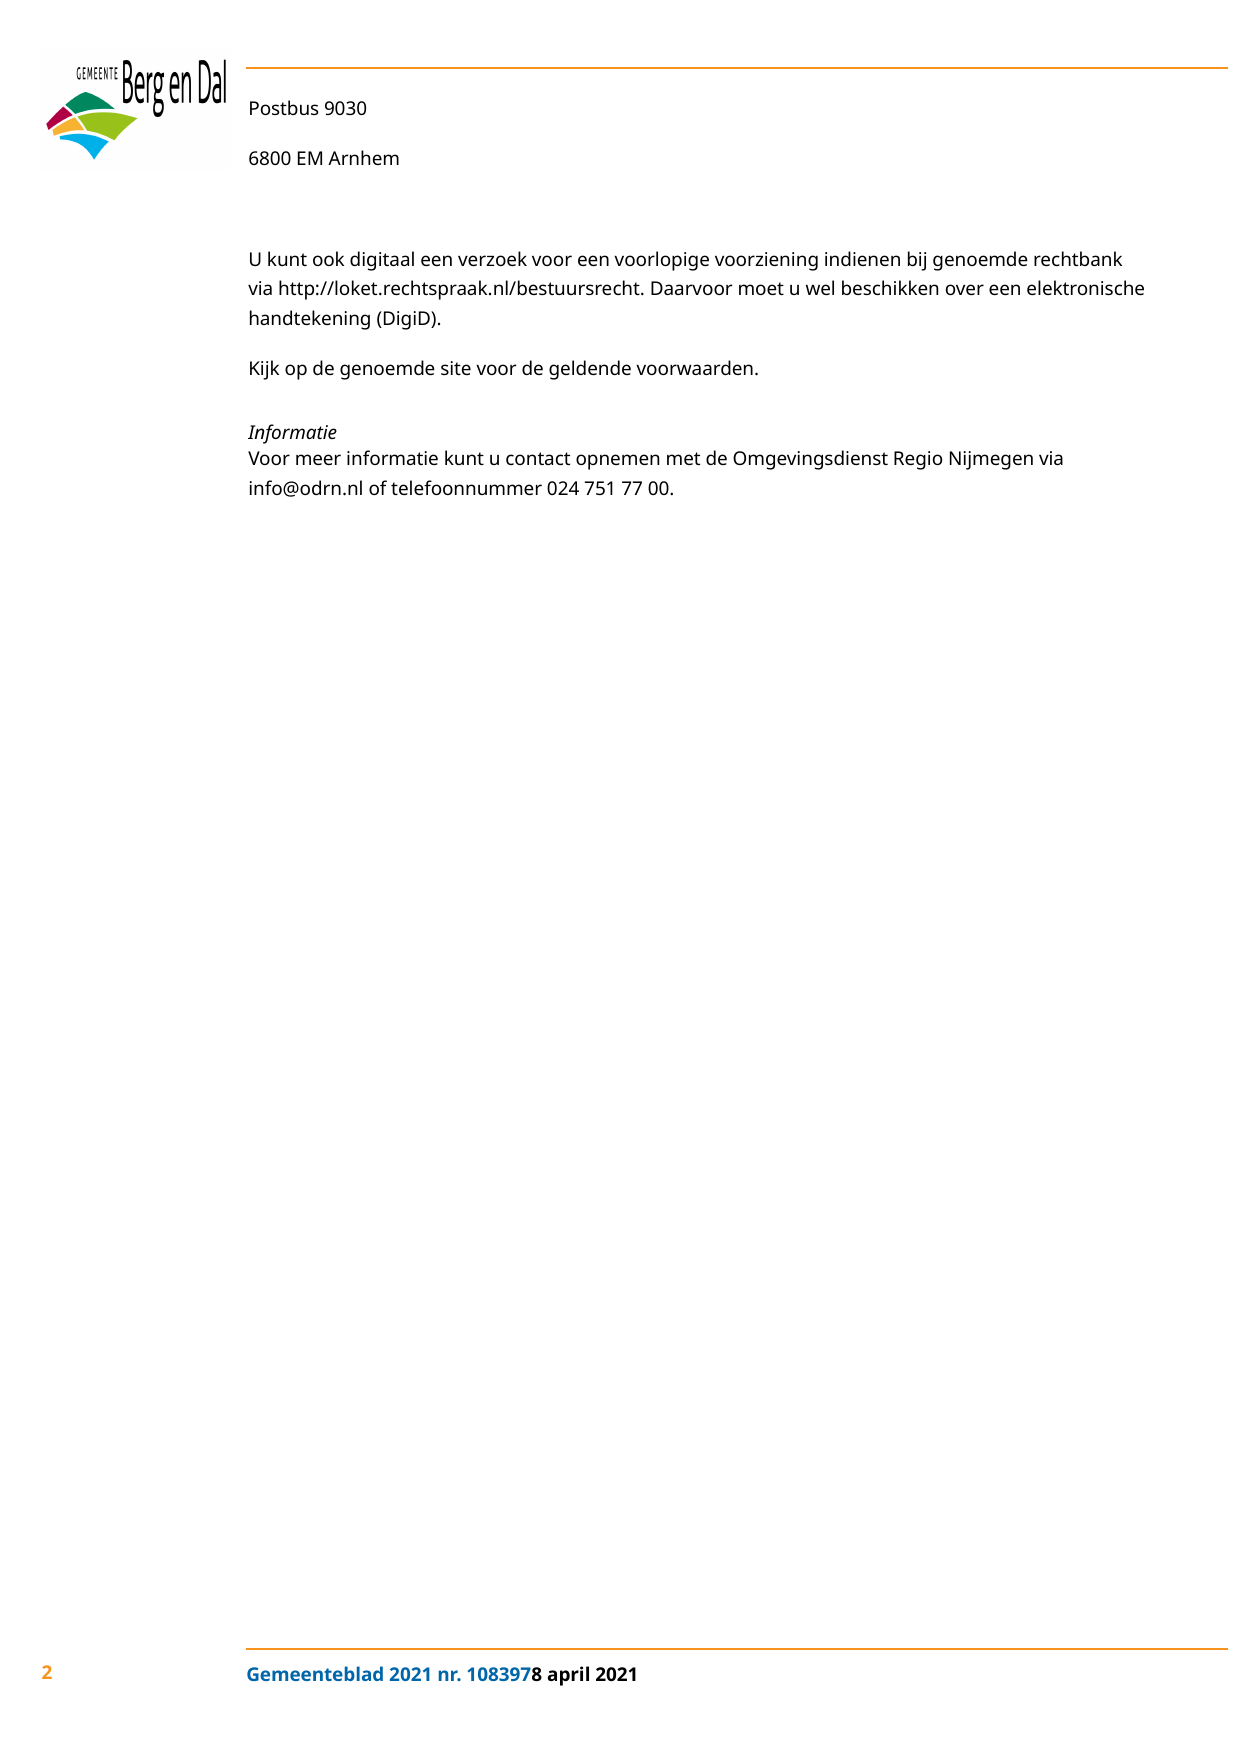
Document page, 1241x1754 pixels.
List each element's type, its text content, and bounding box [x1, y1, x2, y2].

text Kijk op de genoemde site voor de geldende voorwaarden. [248, 356, 1152, 381]
picture [41, 47, 231, 172]
text U kunt ook digitaal een verzoek voor een voorlopige voorziening indienen bij genoemde rechtbank via http://loket.rechtspraak.nl/bestuursrecht. Daarvoor moet u wel beschikken over een elektronische handtekening (DigiD). [248, 246, 1152, 331]
text 6800 EM Arnhem [248, 145, 1152, 171]
text Voor meer informatie kunt u contact opnemen met de Omgevingsdienst Regio Nijmegen via info@odrn.nl of telefoonnummer 024 751 77 00. [248, 445, 1152, 501]
text Postbus 9030 [248, 95, 1152, 121]
text Informatie [248, 419, 1152, 445]
